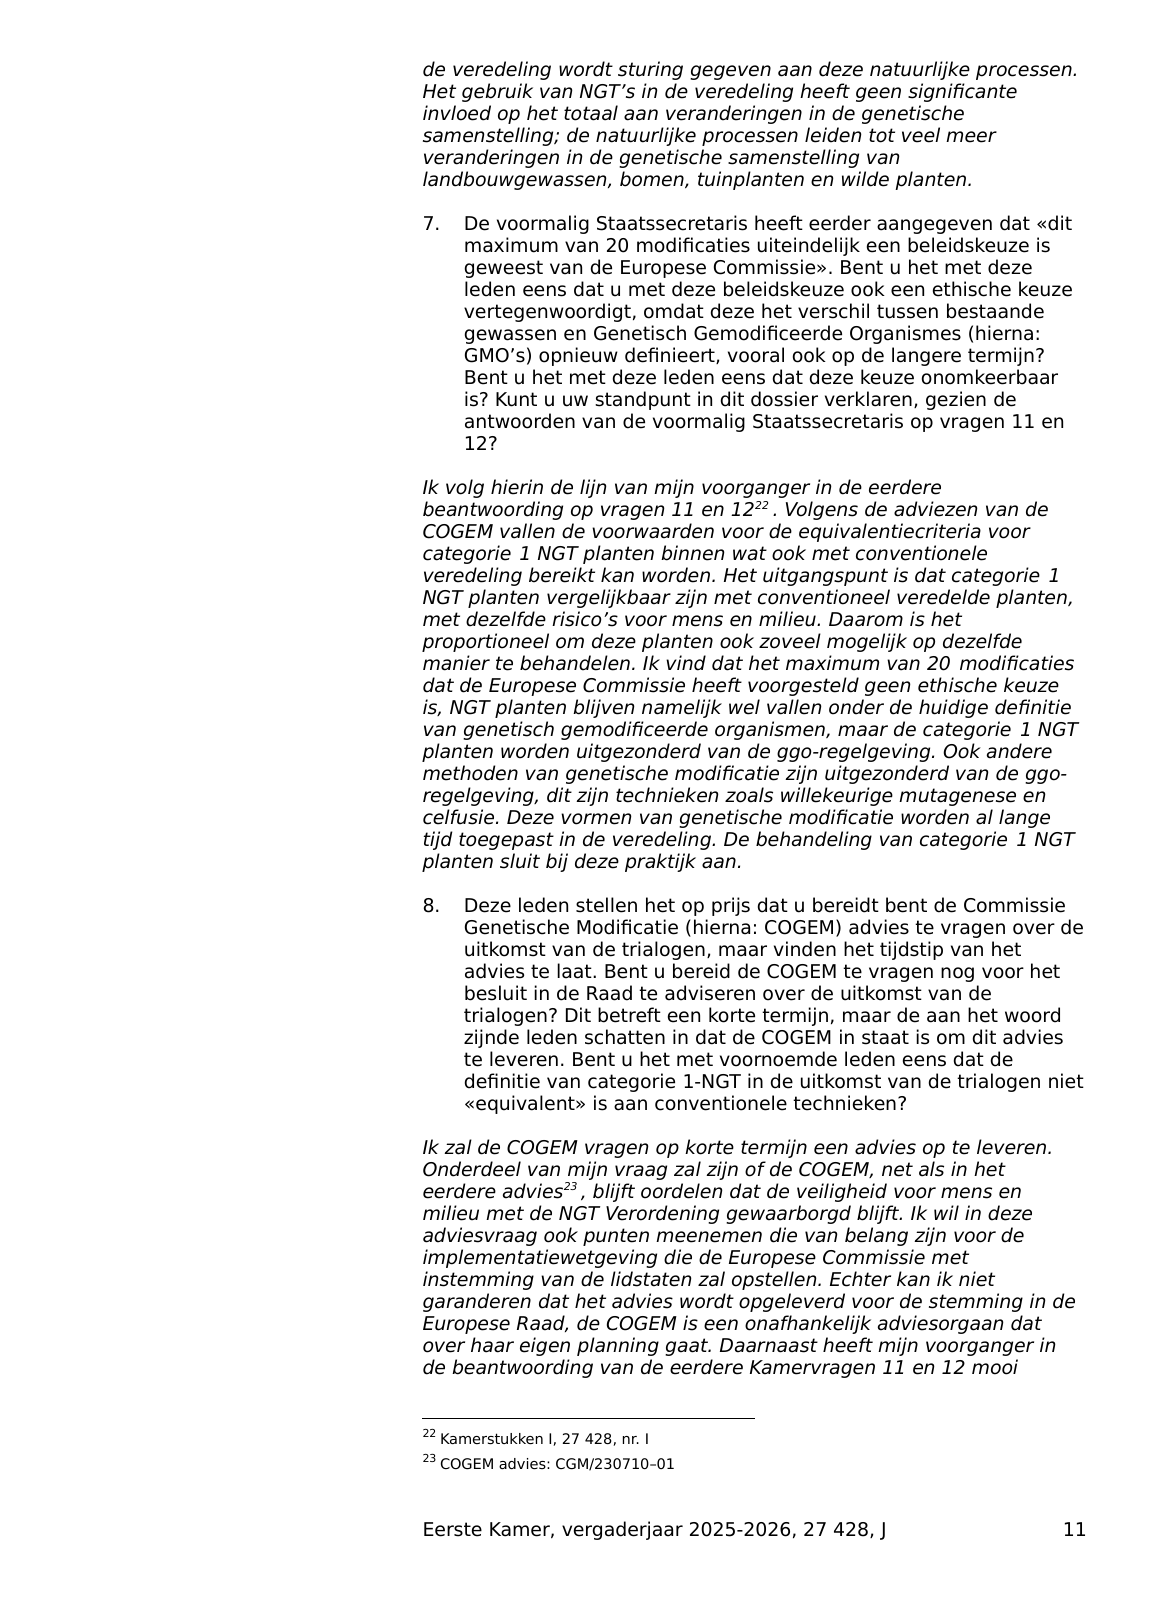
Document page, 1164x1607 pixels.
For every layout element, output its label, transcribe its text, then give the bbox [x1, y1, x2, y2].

text 8. Deze leden stellen het op prijs dat u bereidt bent de Commissie Genetische Modificatie (hierna: COGEM) advies te vragen over de uitkomst van de trialogen, maar vinden het tijdstip van het advies te laat. Bent u bereid de COGEM te vragen nog voor het besluit in de Raad te adviseren over de uitkomst van de trialogen? Dit betreft een korte termijn, maar de aan het woord zijnde leden schatten in dat de COGEM in staat is om dit advies te leveren. Bent u het met voornoemde leden eens dat de definitie van categorie 1-NGT in de uitkomst van de trialogen niet «equivalent» is aan conventionele technieken? [422, 895, 1087, 1115]
text Ik volg hierin de lijn van mijn voorganger in de eerdere beantwoording op vragen 11 en 12. Volgens de adviezen van de COGEM vallen de voorwaarden voor de equivalentiecriteria voor categorie 1 NGT planten binnen wat ook met conventionele veredeling bereikt kan worden. Het uitgangspunt is dat categorie 1 NGT planten vergelijkbaar zijn met conventioneel veredelde planten, met dezelfde risico’s voor mens en milieu. Daarom is het proportioneel om deze planten ook zoveel mogelijk op dezelfde manier te behandelen. Ik vind dat het maximum van 20 modificaties dat de Europese Commissie heeft voorgesteld geen ethische keuze is, NGT planten blijven namelijk wel vallen onder de huidige definitie van genetisch gemodificeerde organismen, maar de categorie 1 NGT planten worden uitgezonderd van de ggo-regelgeving. Ook andere methoden van genetische modificatie zijn uitgezonderd van de ggo-regelgeving, dit zijn technieken zoals willekeurige mutagenese en celfusie. Deze vormen van genetische modificatie worden al lange tijd toegepast in de veredeling. De behandeling van categorie 1 NGT planten sluit bij deze praktijk aan. [422, 477, 1087, 873]
text 7. De voormalig Staatssecretaris heeft eerder aangegeven dat «dit maximum van 20 modificaties uiteindelijk een beleidskeuze is geweest van de Europese Commissie». Bent u het met deze leden eens dat u met deze beleidskeuze ook een ethische keuze vertegenwoordigt, omdat deze het verschil tussen bestaande gewassen en Genetisch Gemodificeerde Organismes (hierna: GMO’s) opnieuw definieert, vooral ook op de langere termijn? Bent u het met deze leden eens dat deze keuze onomkeerbaar is? Kunt u uw standpunt in dit dossier verklaren, gezien de antwoorden van de voormalig Staatssecretaris op vragen 11 en 12? [422, 213, 1087, 455]
text Ik zal de COGEM vragen op korte termijn een advies op te leveren. Onderdeel van mijn vraag zal zijn of de COGEM, net als in het eerdere advies, blijft oordelen dat de veiligheid voor mens en milieu met de NGT Verordening gewaarborgd blijft. Ik wil in deze adviesvraag ook punten meenemen die van belang zijn voor de implementatiewetgeving die de Europese Commissie met instemming van de lidstaten zal opstellen. Echter kan ik niet garanderen dat het advies wordt opgeleverd voor de stemming in de Europese Raad, de COGEM is een onafhankelijk adviesorgaan dat over haar eigen planning gaat. Daarnaast heeft mijn voorganger in de beantwoording van de eerdere Kamervragen 11 en 12 mooi [422, 1137, 1087, 1379]
text Kamerstukken I, 27 428, nr. I [422, 1427, 1087, 1449]
text COGEM advies: CGM/230710–01 [422, 1452, 1087, 1474]
text de veredeling wordt sturing gegeven aan deze natuurlijke processen. Het gebruik van NGT’s in de veredeling heeft geen significante invloed op het totaal aan veranderingen in de genetische samenstelling; de natuurlijke processen leiden tot veel meer veranderingen in de genetische samenstelling van landbouwgewassen, bomen, tuinplanten en wilde planten. [422, 59, 1087, 191]
